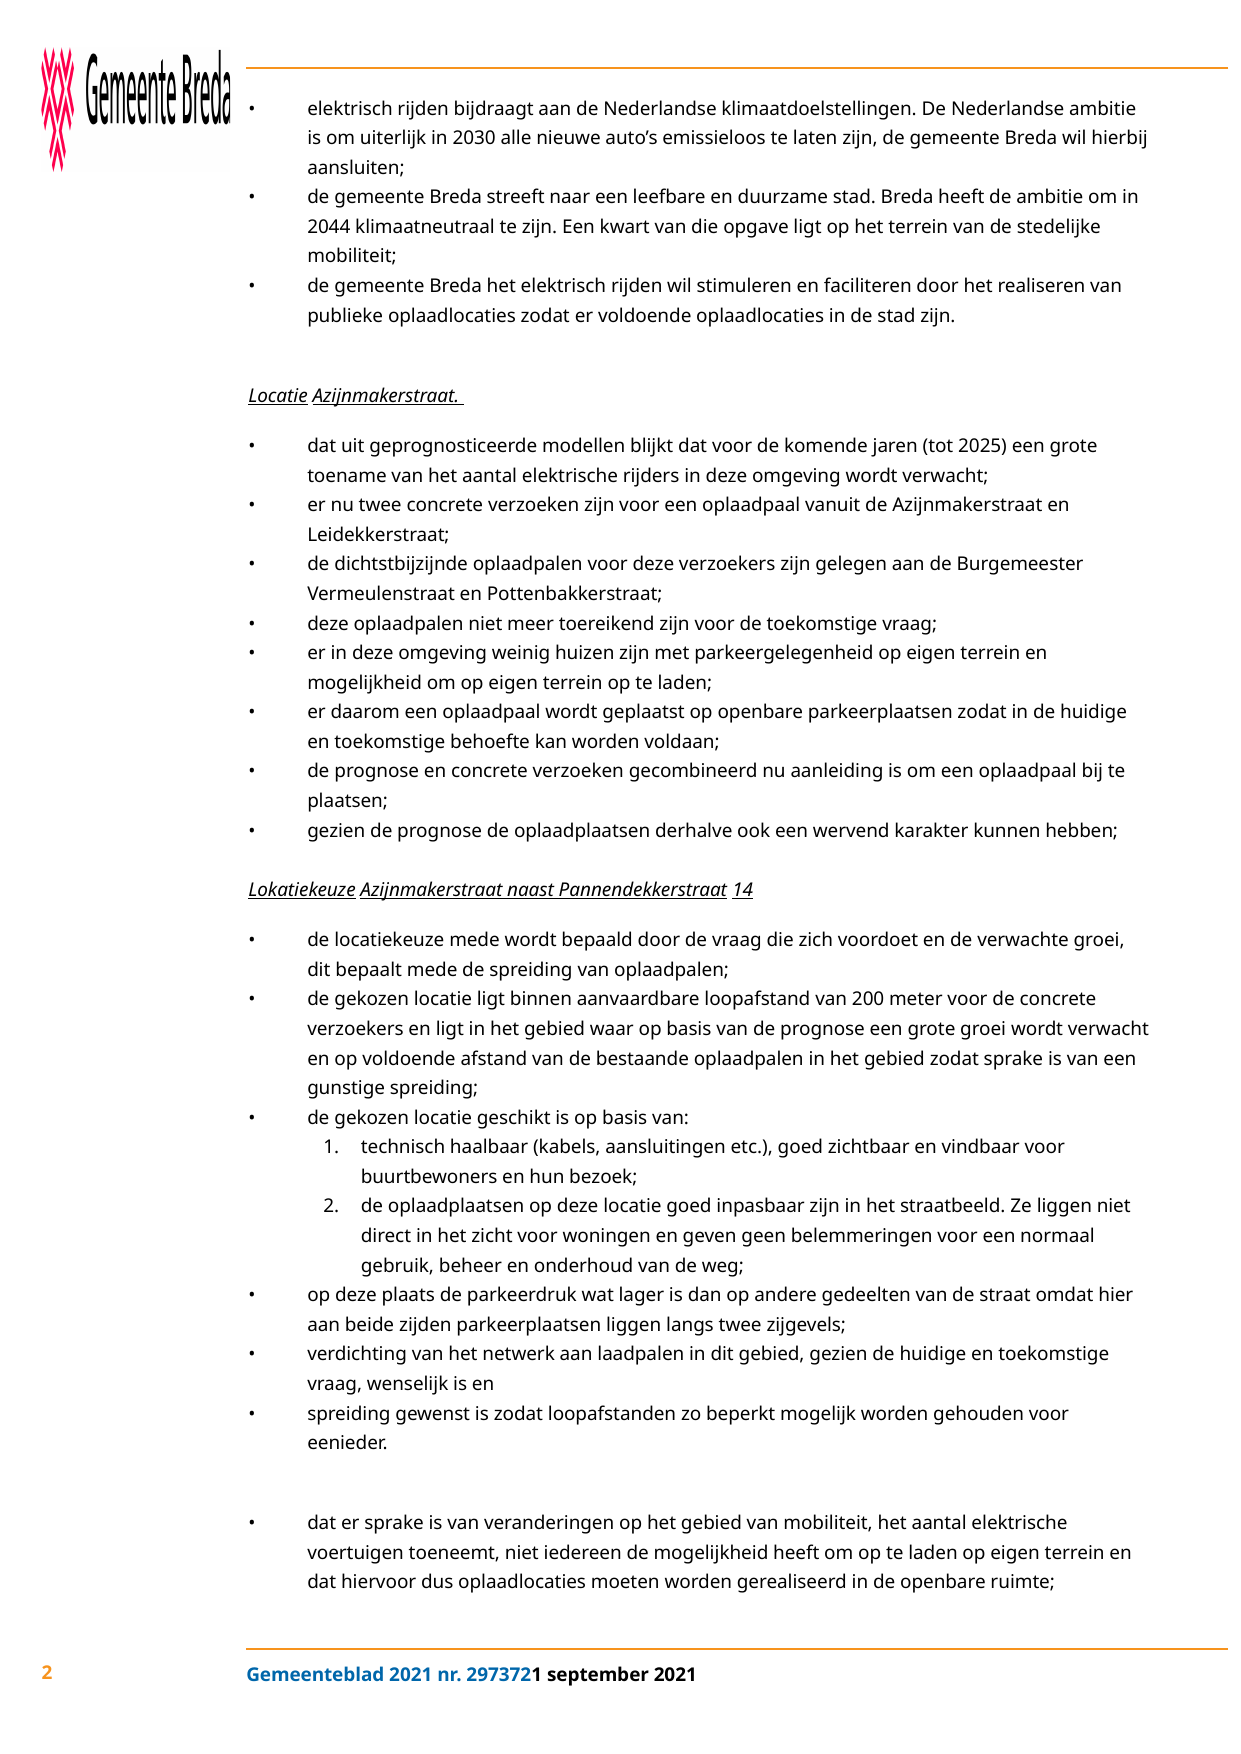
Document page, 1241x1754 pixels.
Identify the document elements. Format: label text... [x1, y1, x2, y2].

list er nu twee concrete verzoeken zijn voor een oplaadpaal vanuit de Azijnmakerstraat en Leidekkerstraat; [248, 491, 1152, 547]
list technisch haalbaar (kabels, aansluitingen etc.), goed zichtbaar en vindbaar voor buurtbewoners en hun bezoek; [323, 1133, 1152, 1189]
list de dichtstbijzijnde oplaadpalen voor deze verzoekers zijn gelegen aan de Burgemeester Vermeulenstraat en Pottenbakkerstraat; [248, 551, 1152, 606]
picture [41, 47, 231, 172]
list verdichting van het netwerk aan laadpalen in dit gebied, gezien de huidige en toekomstige vraag, wenselijk is en [248, 1341, 1152, 1396]
list er in deze omgeving weinig huizen zijn met parkeergelegenheid op eigen terrein en mogelijkheid om op eigen terrein op te laden; [248, 639, 1152, 695]
list de gemeente Breda het elektrisch rijden wil stimuleren en faciliteren door het realiseren van publieke oplaadlocaties zodat er voldoende oplaadlocaties in de stad zijn. [248, 272, 1152, 328]
list de gemeente Breda streeft naar een leefbare en duurzame stad. Breda heeft de ambitie om in 2044 klimaatneutraal te zijn. Een kwart van die opgave ligt op het terrein van de stedelijke mobiliteit; [248, 183, 1152, 268]
list deze oplaadpalen niet meer toereikend zijn voor de toekomstige vraag; [248, 610, 1152, 636]
list de gekozen locatie geschikt is op basis van: [248, 1104, 1152, 1130]
list dat er sprake is van veranderingen op het gebied van mobiliteit, het aantal elektrische voertuigen toeneemt, niet iedereen de mogelijkheid heeft om op te laden op eigen terrein en dat hiervoor dus oplaadlocaties moeten worden gerealiseerd in de openbare ruimte; [248, 1509, 1152, 1594]
list er daarom een oplaadpaal wordt geplaatst op openbare parkeerplaatsen zodat in de huidige en toekomstige behoefte kan worden voldaan; [248, 698, 1152, 754]
list spreiding gewenst is zodat loopafstanden zo beperkt mogelijk worden gehouden voor eenieder. [248, 1400, 1152, 1455]
list de prognose en concrete verzoeken gecombineerd nu aanleiding is om een oplaadpaal bij te plaatsen; [248, 758, 1152, 813]
list gezien de prognose de oplaadplaatsen derhalve ook een wervend karakter kunnen hebben; [248, 817, 1152, 843]
list de gekozen locatie ligt binnen aanvaardbare loopafstand van 200 meter voor de concrete verzoekers en ligt in het gebied waar op basis van de prognose een grote groei wordt verwacht en op voldoende afstand van de bestaande oplaadpalen in het gebied zodat sprake is van een gunstige spreiding; [248, 986, 1152, 1100]
list dat uit geprognosticeerde modellen blijkt dat voor de komende jaren (tot 2025) een grote toename van het aantal elektrische rijders in deze omgeving wordt verwacht; [248, 432, 1152, 488]
text Locatie Azijnmakerstraat. [248, 382, 1152, 408]
text Lokatiekeuze Azijnmakerstraat naast Pannendekkerstraat 14 [248, 876, 1152, 902]
list de locatiekeuze mede wordt bepaald door de vraag die zich voordoet en de verwachte groei, dit bepaalt mede de spreiding van oplaadpalen; [248, 926, 1152, 982]
list elektrisch rijden bijdraagt aan de Nederlandse klimaatdoelstellingen. De Nederlandse ambitie is om uiterlijk in 2030 alle nieuwe auto’s emissieloos te laten zijn, de gemeente Breda wil hierbij aansluiten; [248, 95, 1152, 180]
list de oplaadplaatsen op deze locatie goed inpasbaar zijn in het straatbeeld. Ze liggen niet direct in het zicht voor woningen en geven geen belemmeringen voor een normaal gebruik, beheer en onderhoud van de weg; [323, 1193, 1152, 1278]
list op deze plaats de parkeerdruk wat lager is dan op andere gedeelten van de straat omdat hier aan beide zijden parkeerplaatsen liggen langs twee zijgevels; [248, 1281, 1152, 1337]
